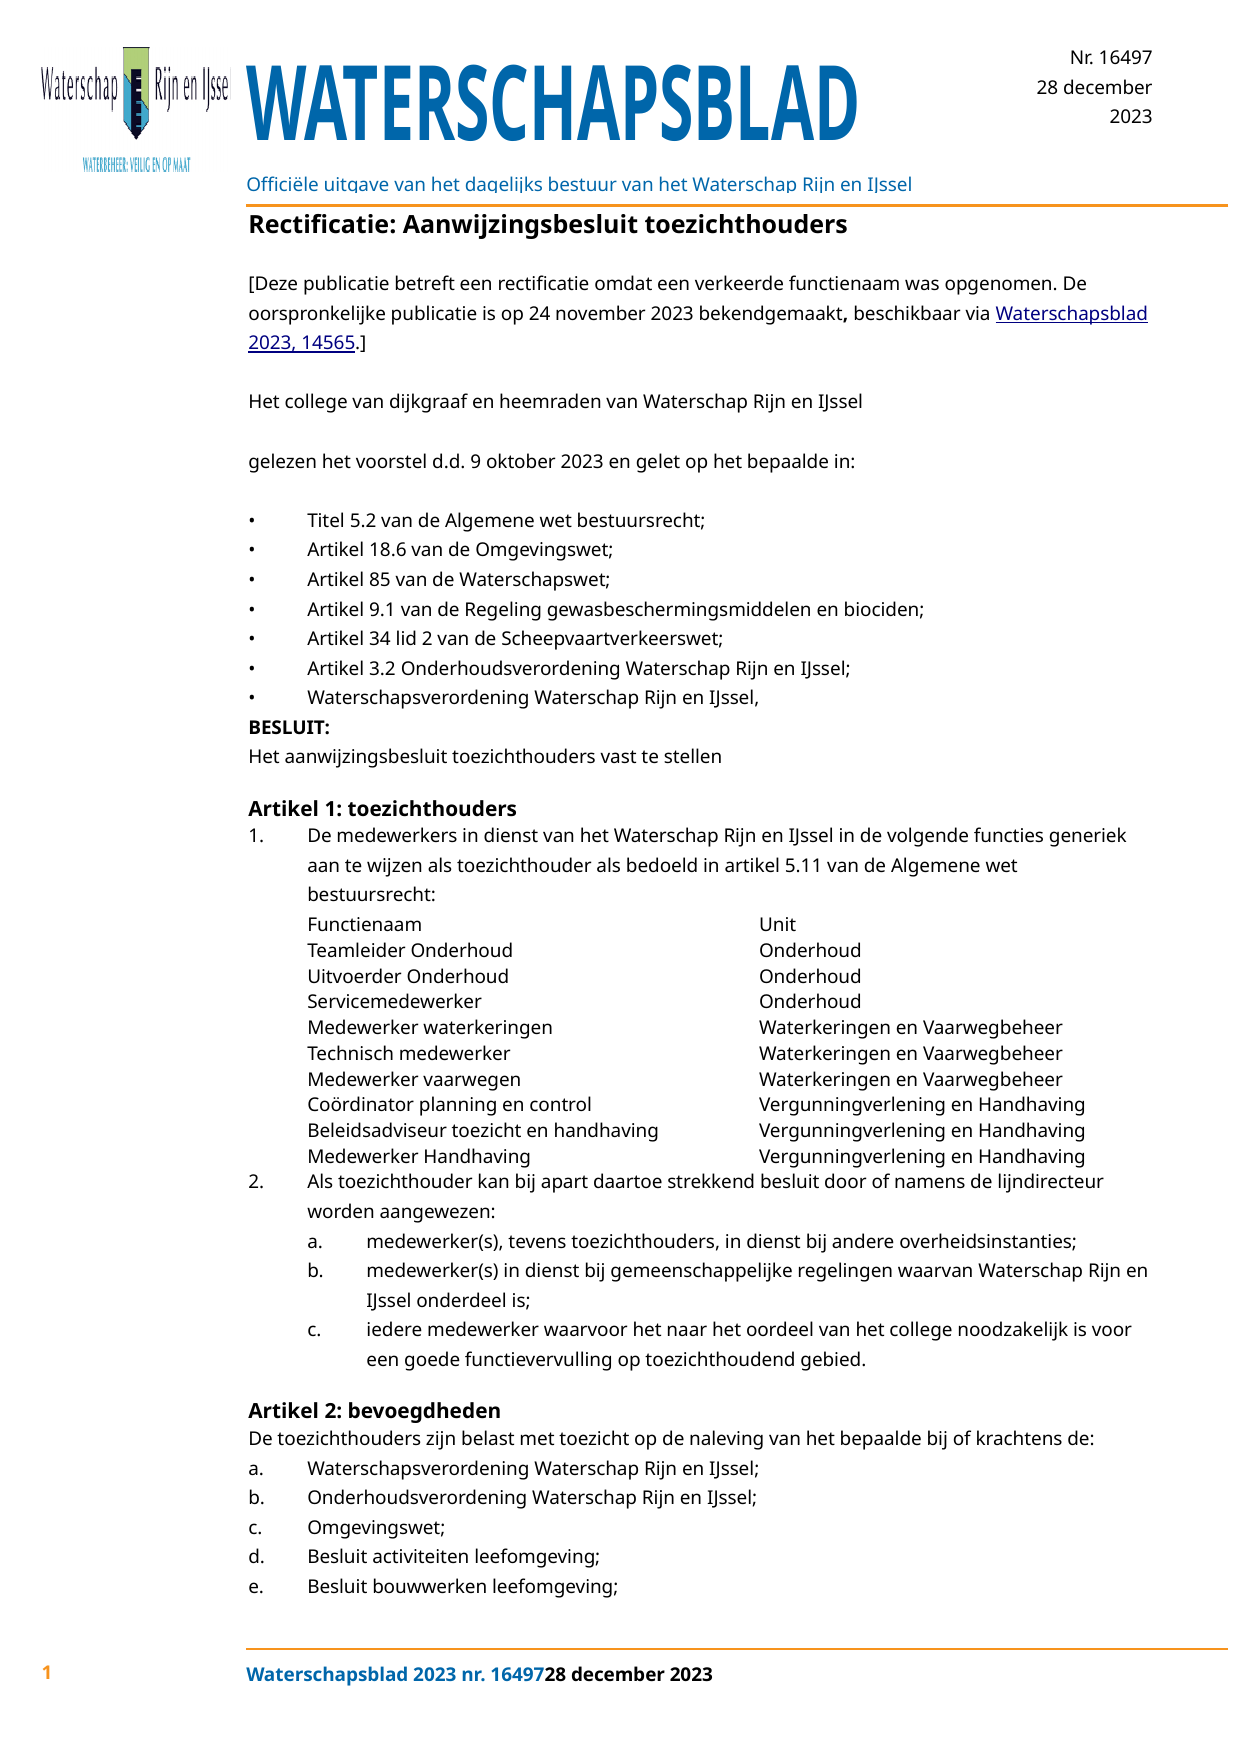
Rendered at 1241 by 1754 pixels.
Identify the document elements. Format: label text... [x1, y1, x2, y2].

table_cell Waterkeringen en Vaarwegbeheer [759, 1066, 1211, 1091]
list Als toezichthouder kan bij apart daartoe strekkend besluit door of namens de lijndirecteur worden aangewezen: [248, 1169, 1152, 1224]
table_cell Onderhoud [759, 989, 1211, 1014]
text BESLUIT: [248, 714, 1152, 740]
list Waterschapsverordening Waterschap Rijn en IJssel; [248, 1455, 1152, 1480]
text De toezichthouders zijn belast met toezicht op de naleving van het bepaalde bij of krachtens de: [248, 1425, 1152, 1451]
table_cell Medewerker waterkeringen [307, 1014, 759, 1040]
table_cell Waterkeringen en Vaarwegbeheer [759, 1014, 1211, 1040]
list Artikel 85 van de Waterschapswet; [248, 566, 1152, 592]
table_cell Vergunningverlening en Handhaving [759, 1117, 1211, 1143]
text Artikel 1: toezichthouders [248, 794, 1152, 822]
table_cell Waterkeringen en Vaarwegbeheer [759, 1040, 1211, 1066]
table_header Unit [759, 911, 1211, 937]
list medewerker(s), tevens toezichthouders, in dienst bij andere overheidsinstanties; [307, 1228, 1152, 1254]
text Rectificatie: Aanwijzingsbesluit toezichthouders [248, 207, 1152, 241]
table_cell Medewerker Handhaving [307, 1143, 759, 1169]
list medewerker(s) in dienst bij gemeenschappelijke regelingen waarvan Waterschap Rijn en IJssel onderdeel is; [307, 1257, 1152, 1313]
list Waterschapsverordening Waterschap Rijn en IJssel, [248, 684, 1152, 710]
table_cell Technisch medewerker [307, 1040, 759, 1066]
list Artikel 18.6 van de Omgevingswet; [248, 537, 1152, 562]
list Titel 5.2 van de Algemene wet bestuursrecht; [248, 507, 1152, 533]
list Besluit bouwwerken leefomgeving; [248, 1573, 1152, 1599]
table_cell Vergunningverlening en Handhaving [759, 1143, 1211, 1169]
picture [41, 47, 231, 172]
table_cell Onderhoud [759, 963, 1211, 988]
table_cell Servicemedewerker [307, 989, 759, 1014]
text gelezen het voorstel d.d. 9 oktober 2023 en gelet op het bepaalde in: [248, 448, 1152, 473]
table_cell Onderhoud [759, 937, 1211, 963]
text Het aanwijzingsbesluit toezichthouders vast te stellen [248, 744, 1152, 769]
table_cell Teamleider Onderhoud [307, 937, 759, 963]
list iedere medewerker waarvoor het naar het oordeel van het college noodzakelijk is voor een goede functievervulling op toezichthoudend gebied. [307, 1317, 1152, 1372]
list Omgevingswet; [248, 1514, 1152, 1539]
table_cell Vergunningverlening en Handhaving [759, 1091, 1211, 1117]
text Artikel 2: bevoegdheden [248, 1397, 1152, 1425]
list Artikel 9.1 van de Regeling gewasbeschermingsmiddelen en biociden; [248, 596, 1152, 621]
list Artikel 3.2 Onderhoudsverordening Waterschap Rijn en IJssel; [248, 655, 1152, 681]
table_header Functienaam [307, 911, 759, 937]
table_cell Beleidsadviseur toezicht en handhaving [307, 1117, 759, 1143]
list Artikel 34 lid 2 van de Scheepvaartverkeerswet; [248, 625, 1152, 651]
table_cell Medewerker vaarwegen [307, 1066, 759, 1091]
text Het college van dijkgraaf en heemraden van Waterschap Rijn en IJssel [248, 389, 1152, 414]
list De medewerkers in dienst van het Waterschap Rijn en IJssel in de volgende functies generiek aan te wijzen als toezichthouder als bedoeld in artikel 5.11 van de Algemene wet bestuursrecht: [248, 822, 1152, 907]
table_cell Uitvoerder Onderhoud [307, 963, 759, 988]
list Onderhoudsverordening Waterschap Rijn en IJssel; [248, 1484, 1152, 1510]
list Besluit activiteiten leefomgeving; [248, 1543, 1152, 1569]
table_cell Coördinator planning en control [307, 1091, 759, 1117]
text [Deze publicatie betreft een rectificatie omdat een verkeerde functienaam was opgenomen. De oorspronkelijke publicatie is op 24 november 2023 bekendgemaakt, beschikbaar via Waterschapsblad 2023, 14565.] [248, 270, 1152, 355]
